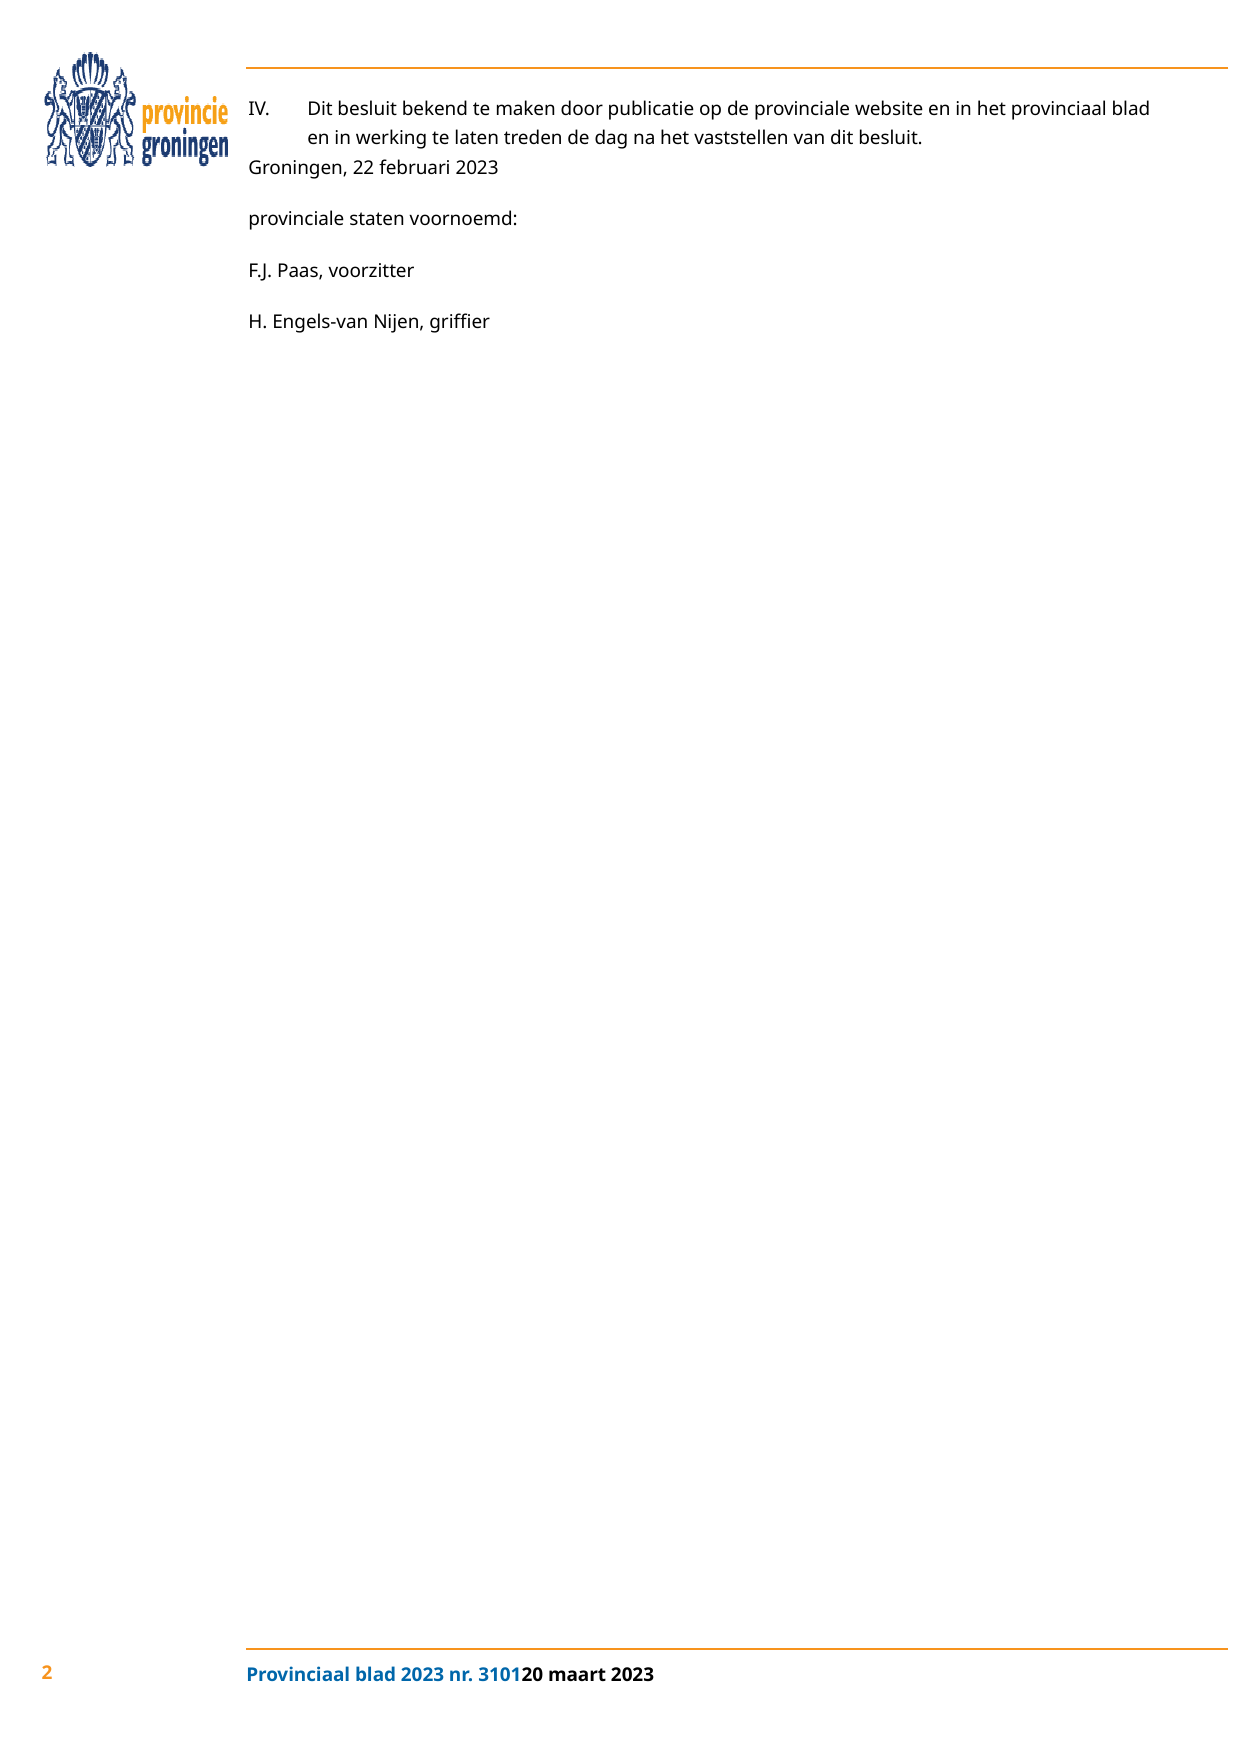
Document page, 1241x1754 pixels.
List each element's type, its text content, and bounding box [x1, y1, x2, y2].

list Dit besluit bekend te maken door publicatie op de provinciale website en in het provinciaal blad en in werking te laten treden de dag na het vaststellen van dit besluit. [248, 95, 1152, 150]
text Groningen, 22 februari 2023 [248, 154, 1152, 180]
text H. Engels-van Nijen, griffier [248, 308, 1152, 334]
text provinciale staten voornoemd: [248, 205, 1152, 231]
picture [41, 47, 231, 172]
text F.J. Paas, voorzitter [248, 257, 1152, 283]
